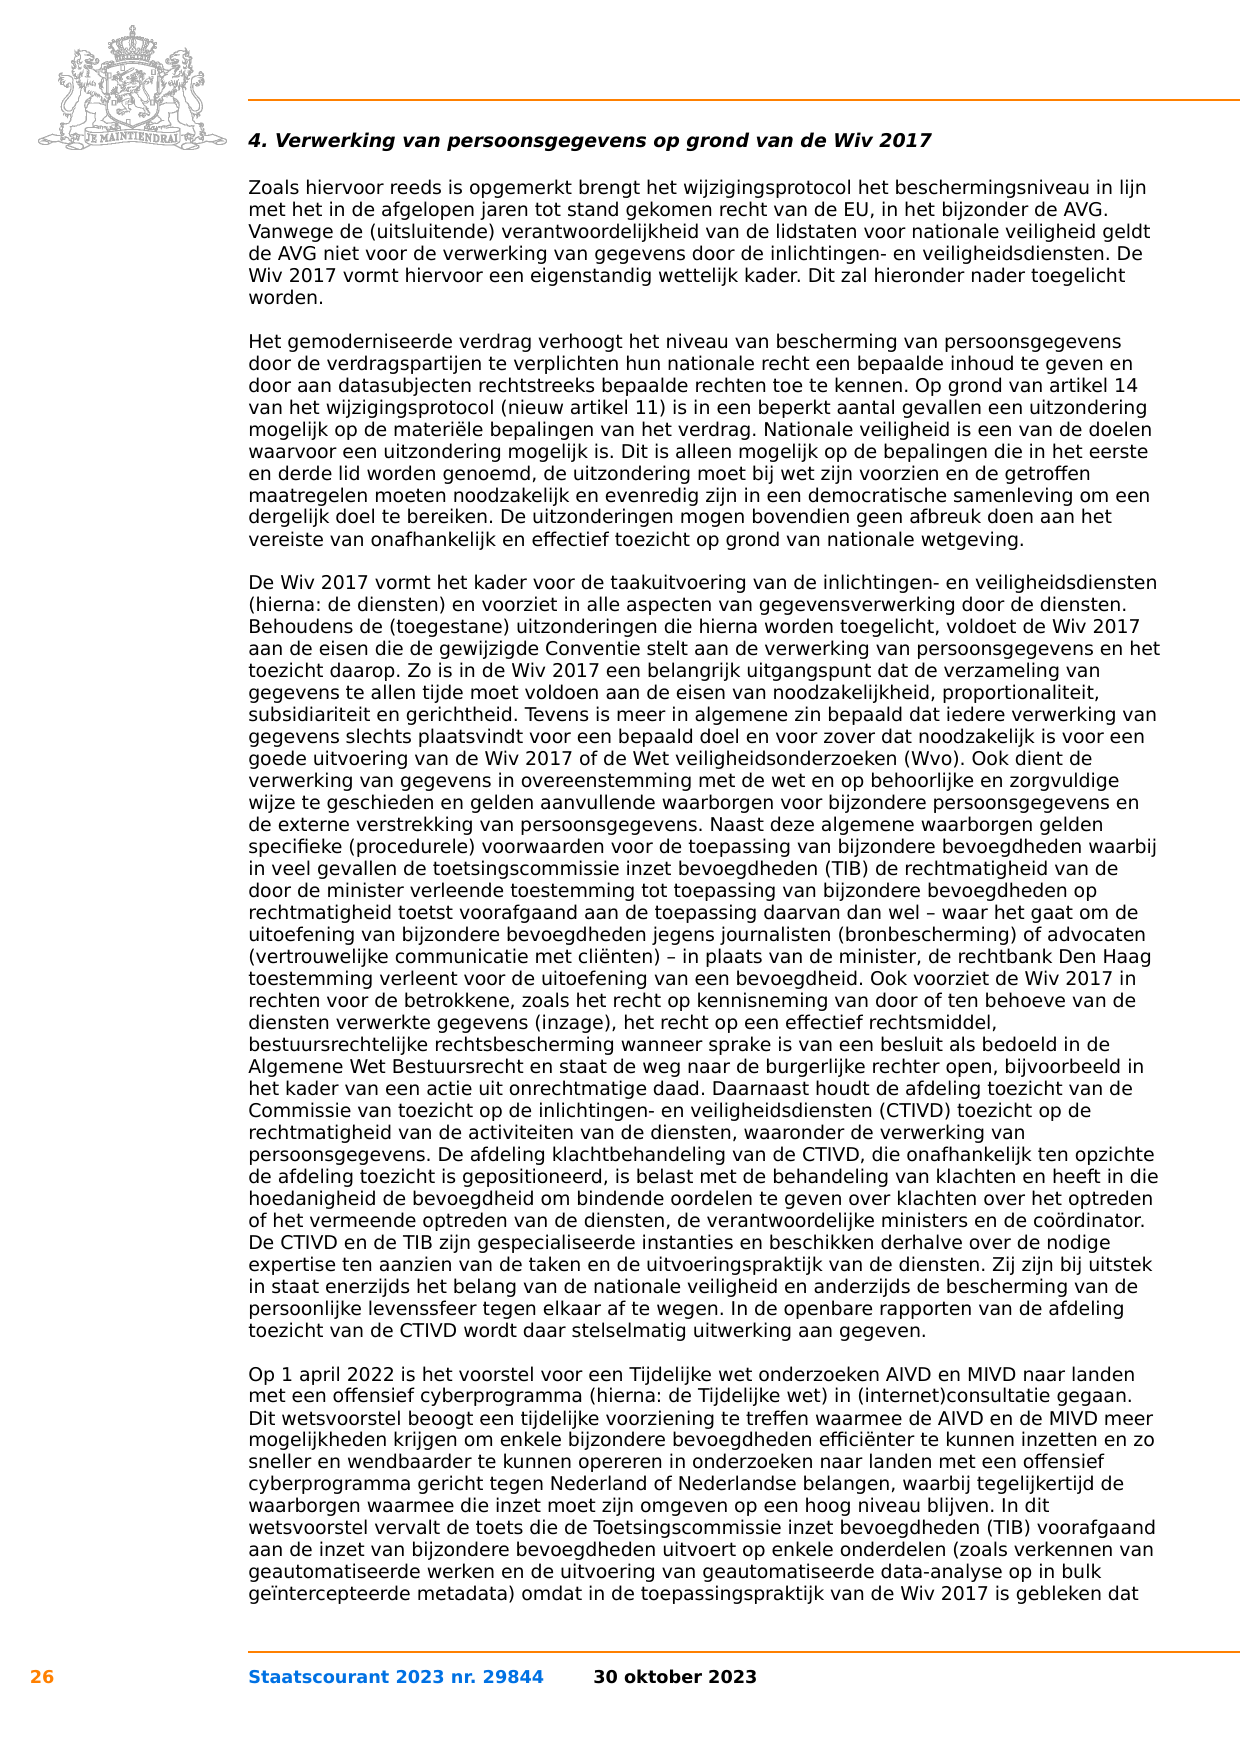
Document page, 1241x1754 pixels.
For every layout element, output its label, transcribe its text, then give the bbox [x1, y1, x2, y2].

picture [38, 25, 227, 150]
subtitle 4. Verwerking van persoonsgegevens op grond van de Wiv 2017 [248, 130, 1163, 152]
text Zoals hiervoor reeds is opgemerkt brengt het wijzigingsprotocol het beschermingsniveau in lijn met het in de afgelopen jaren tot stand gekomen recht van de EU, in het bijzonder de AVG. Vanwege de (uitsluitende) verantwoordelijkheid van de lidstaten voor nationale veiligheid geldt de AVG niet voor de verwerking van gegevens door de inlichtingen- en veiligheidsdiensten. De Wiv 2017 vormt hiervoor een eigenstandig wettelijk kader. Dit zal hieronder nader toegelicht worden. [248, 177, 1163, 309]
text De Wiv 2017 vormt het kader voor de taakuitvoering van de inlichtingen- en veiligheidsdiensten (hierna: de diensten) en voorziet in alle aspecten van gegevensverwerking door de diensten. Behoudens de (toegestane) uitzonderingen die hierna worden toegelicht, voldoet de Wiv 2017 aan de eisen die de gewijzigde Conventie stelt aan de verwerking van persoonsgegevens en het toezicht daarop. Zo is in de Wiv 2017 een belangrijk uitgangspunt dat de verzameling van gegevens te allen tijde moet voldoen aan de eisen van noodzakelijkheid, proportionaliteit, subsidiariteit en gerichtheid. Tevens is meer in algemene zin bepaald dat iedere verwerking van gegevens slechts plaatsvindt voor een bepaald doel en voor zover dat noodzakelijk is voor een goede uitvoering van de Wiv 2017 of de Wet veiligheidsonderzoeken (Wvo). Ook dient de verwerking van gegevens in overeenstemming met de wet en op behoorlijke en zorgvuldige wijze te geschieden en gelden aanvullende waarborgen voor bijzondere persoonsgegevens en de externe verstrekking van persoonsgegevens. Naast deze algemene waarborgen gelden specifieke (procedurele) voorwaarden voor de toepassing van bijzondere bevoegdheden waarbij in veel gevallen de toetsingscommissie inzet bevoegdheden (TIB) de rechtmatigheid van de door de minister verleende toestemming tot toepassing van bijzondere bevoegdheden op rechtmatigheid toetst voorafgaand aan de toepassing daarvan dan wel – waar het gaat om de uitoefening van bijzondere bevoegdheden jegens journalisten (bronbescherming) of advocaten (vertrouwelijke communicatie met cliënten) – in plaats van de minister, de rechtbank Den Haag toestemming verleent voor de uitoefening van een bevoegdheid. Ook voorziet de Wiv 2017 in rechten voor de betrokkene, zoals het recht op kennisneming van door of ten behoeve van de diensten verwerkte gegevens (inzage), het recht op een effectief rechtsmiddel, bestuursrechtelijke rechtsbescherming wanneer sprake is van een besluit als bedoeld in de Algemene Wet Bestuursrecht en staat de weg naar de burgerlijke rechter open, bijvoorbeeld in het kader van een actie uit onrechtmatige daad. Daarnaast houdt de afdeling toezicht van de Commissie van toezicht op de inlichtingen- en veiligheidsdiensten (CTIVD) toezicht op de rechtmatigheid van de activiteiten van de diensten, waaronder de verwerking van persoonsgegevens. De afdeling klachtbehandeling van de CTIVD, die onafhankelijk ten opzichte de afdeling toezicht is gepositioneerd, is belast met de behandeling van klachten en heeft in die hoedanigheid de bevoegdheid om bindende oordelen te geven over klachten over het optreden of het vermeende optreden van de diensten, de verantwoordelijke ministers en de coördinator. De CTIVD en de TIB zijn gespecialiseerde instanties en beschikken derhalve over de nodige expertise ten aanzien van de taken en de uitvoeringspraktijk van de diensten. Zij zijn bij uitstek in staat enerzijds het belang van de nationale veiligheid en anderzijds de bescherming van de persoonlijke levenssfeer tegen elkaar af te wegen. In de openbare rapporten van de afdeling toezicht van de CTIVD wordt daar stelselmatig uitwerking aan gegeven. [248, 572, 1163, 1342]
text Op 1 april 2022 is het voorstel voor een Tijdelijke wet onderzoeken AIVD en MIVD naar landen met een offensief cyberprogramma (hierna: de Tijdelijke wet) in (internet)consultatie gegaan. Dit wetsvoorstel beoogt een tijdelijke voorziening te treffen waarmee de AIVD en de MIVD meer mogelijkheden krijgen om enkele bijzondere bevoegdheden efficiënter te kunnen inzetten en zo sneller en wendbaarder te kunnen opereren in onderzoeken naar landen met een offensief cyberprogramma gericht tegen Nederland of Nederlandse belangen, waarbij tegelijkertijd de waarborgen waarmee die inzet moet zijn omgeven op een hoog niveau blijven. In dit wetsvoorstel vervalt de toets die de Toetsingscommissie inzet bevoegdheden (TIB) voorafgaand aan de inzet van bijzondere bevoegdheden uitvoert op enkele onderdelen (zoals verkennen van geautomatiseerde werken en de uitvoering van geautomatiseerde data-analyse op in bulk geïntercepteerde metadata) omdat in de toepassingspraktijk van de Wiv 2017 is gebleken dat [248, 1363, 1163, 1605]
text Het gemoderniseerde verdrag verhoogt het niveau van bescherming van persoonsgegevens door de verdragspartijen te verplichten hun nationale recht een bepaalde inhoud te geven en door aan datasubjecten rechtstreeks bepaalde rechten toe te kennen. Op grond van artikel 14 van het wijzigingsprotocol (nieuw artikel 11) is in een beperkt aantal gevallen een uitzondering mogelijk op de materiële bepalingen van het verdrag. Nationale veiligheid is een van de doelen waarvoor een uitzondering mogelijk is. Dit is alleen mogelijk op de bepalingen die in het eerste en derde lid worden genoemd, de uitzondering moet bij wet zijn voorzien en de getroffen maatregelen moeten noodzakelijk en evenredig zijn in een democratische samenleving om een dergelijk doel te bereiken. De uitzonderingen mogen bovendien geen afbreuk doen aan het vereiste van onafhankelijk en effectief toezicht op grond van nationale wetgeving. [248, 331, 1163, 550]
